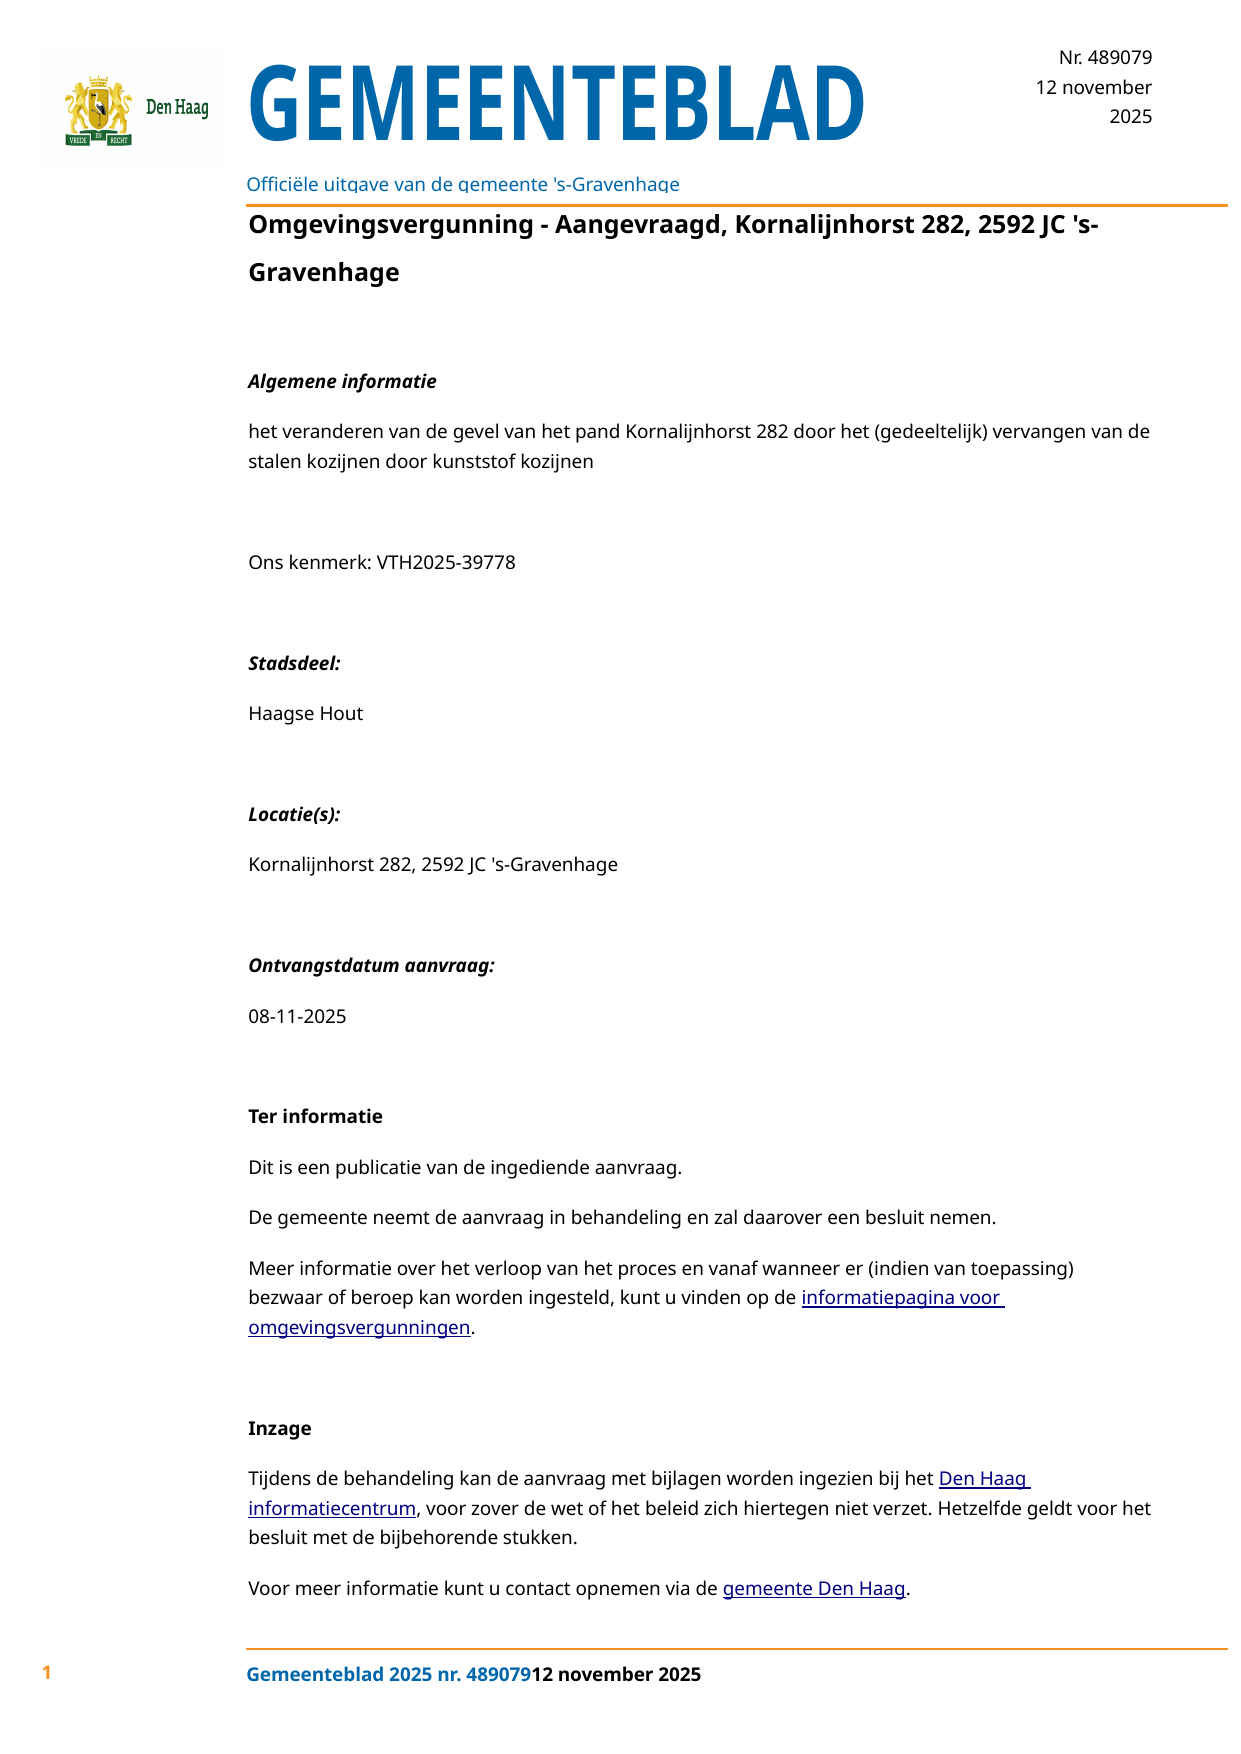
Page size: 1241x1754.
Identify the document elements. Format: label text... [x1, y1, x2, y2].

text Haagse Hout [248, 700, 1152, 726]
text 08-11-2025 [248, 1003, 1152, 1029]
text Kornalijnhorst 282, 2592 JC 's-Gravenhage [248, 852, 1152, 877]
text Locatie(s): [248, 801, 1152, 827]
text Algemene informatie [248, 368, 1152, 394]
text Dit is een publicatie van de ingediende aanvraag. [248, 1154, 1152, 1180]
text Voor meer informatie kunt u contact opnemen via de gemeente Den Haag. [248, 1575, 1152, 1601]
picture [41, 47, 231, 172]
text Meer informatie over het verloop van het proces en vanaf wanneer er (indien van toepassing) bezwaar of beroep kan worden ingesteld, kunt u vinden op de informatiepagina voor omgevingsvergunningen. [248, 1255, 1152, 1340]
text Ter informatie [248, 1104, 1152, 1129]
text Ontvangstdatum aanvraag: [248, 952, 1152, 978]
text Inzage [248, 1415, 1152, 1441]
text Tijdens de behandeling kan de aanvraag met bijlagen worden ingezien bij het Den Haag informatiecentrum, voor zover de wet of het beleid zich hiertegen niet verzet. Hetzelfde geldt voor het besluit met de bijbehorende stukken. [248, 1465, 1152, 1550]
text Omgevingsvergunning - Aangevraagd, Kornalijnhorst 282, 2592 JC 's-Gravenhage [248, 207, 1152, 288]
text het veranderen van de gevel van het pand Kornalijnhorst 282 door het (gedeeltelijk) vervangen van de stalen kozijnen door kunststof kozijnen [248, 419, 1152, 474]
text De gemeente neemt de aanvraag in behandeling en zal daarover een besluit nemen. [248, 1204, 1152, 1230]
text Stadsdeel: [248, 650, 1152, 676]
text Ons kenmerk: VTH2025-39778 [248, 549, 1152, 575]
